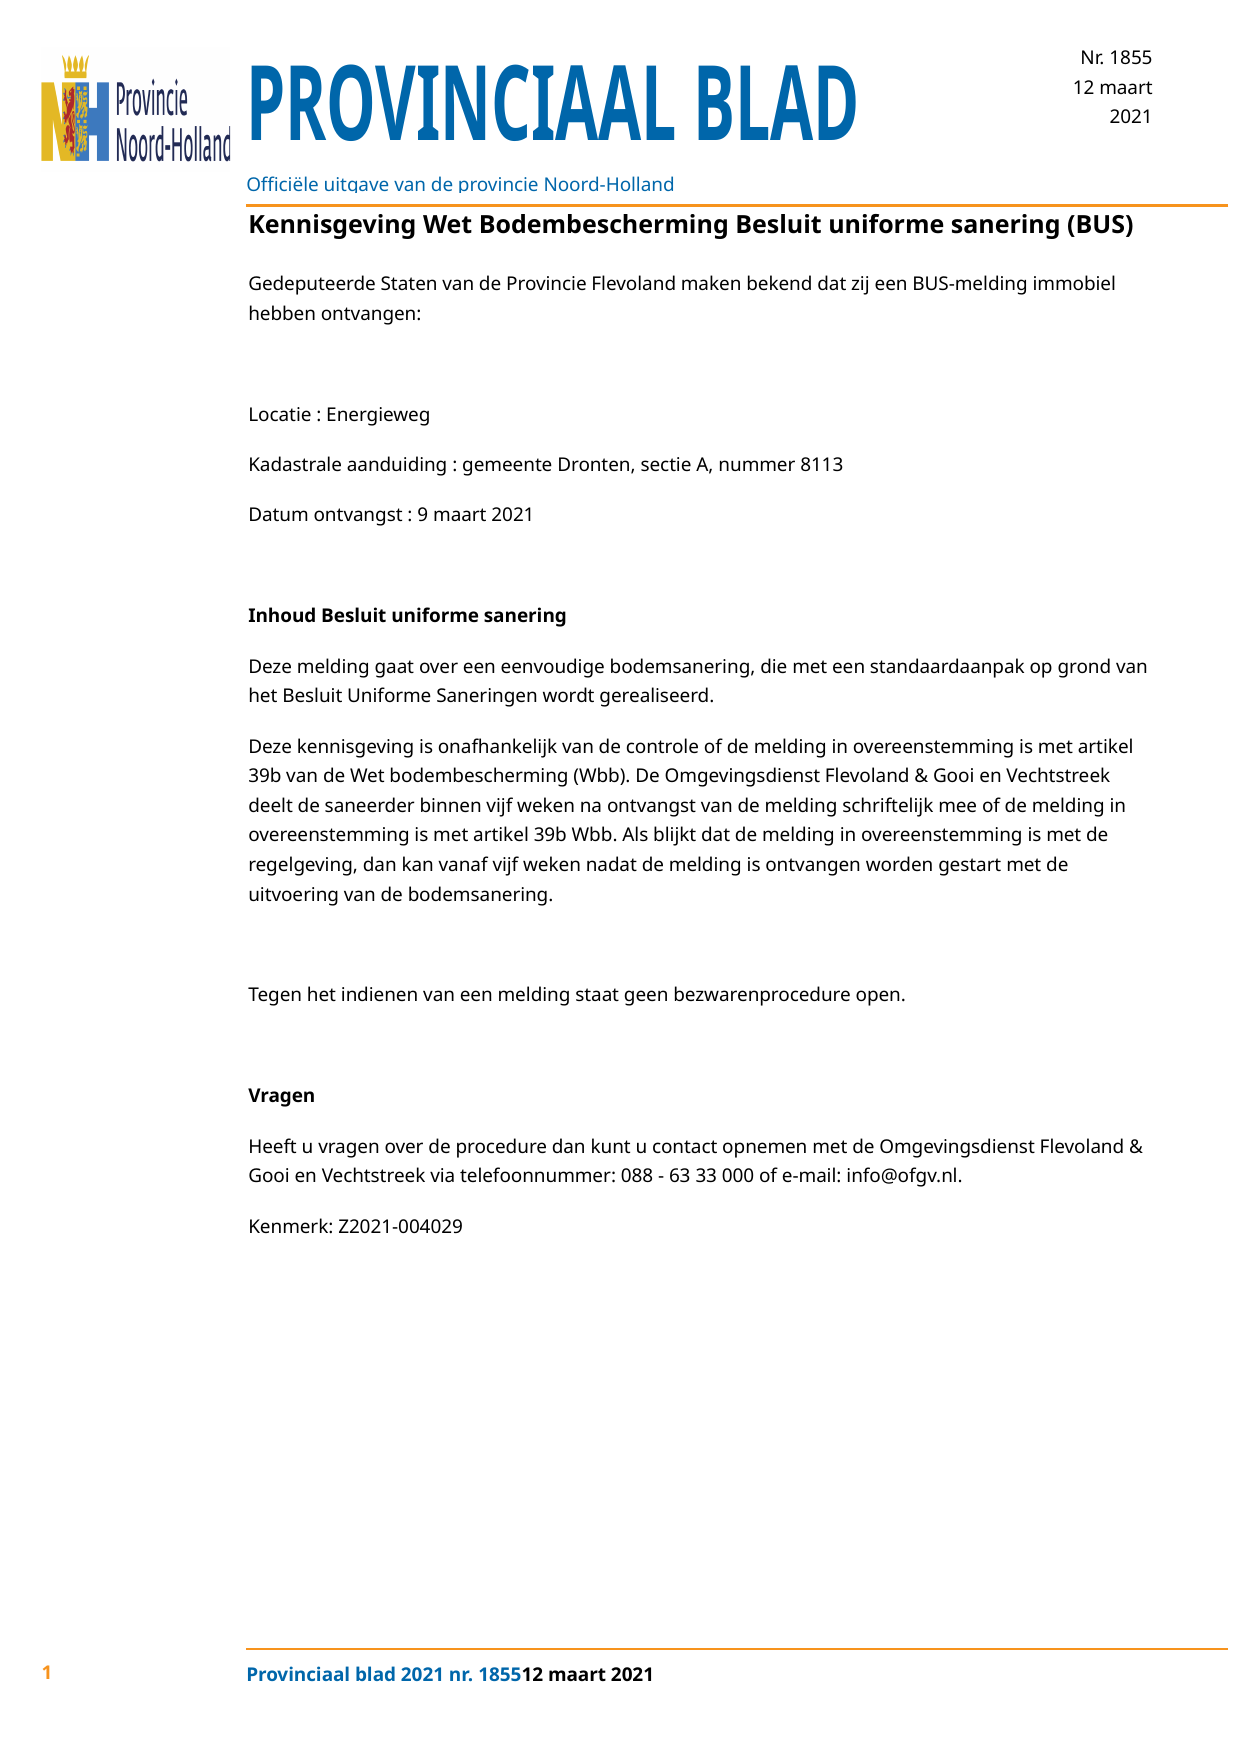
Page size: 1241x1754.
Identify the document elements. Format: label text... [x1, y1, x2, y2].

text Gedeputeerde Staten van de Provincie Flevoland maken bekend dat zij een BUS-melding immobiel hebben ontvangen: [248, 270, 1152, 326]
text Tegen het indienen van een melding staat geen bezwarenprocedure open. [248, 982, 1152, 1007]
text Kadastrale aanduiding : gemeente Dronten, sectie A, nummer 8113 [248, 451, 1152, 477]
picture [41, 47, 231, 172]
text Deze kennisgeving is onafhankelijk van de controle of de melding in overeenstemming is met artikel 39b van de Wet bodembescherming (Wbb). De Omgevingsdienst Flevoland & Gooi en Vechtstreek deelt de saneerder binnen vijf weken na ontvangst van de melding schriftelijk mee of de melding in overeenstemming is met artikel 39b Wbb. Als blijkt dat de melding in overeenstemming is met de regelgeving, dan kan vanaf vijf weken nadat de melding is ontvangen worden gestart met de uitvoering van de bodemsanering. [248, 733, 1152, 906]
text Locatie : Energieweg [248, 401, 1152, 426]
text Inhoud Besluit uniforme sanering [248, 602, 1152, 628]
text Deze melding gaat over een eenvoudige bodemsanering, die met een standaardaanpak op grond van het Besluit Uniforme Saneringen wordt gerealiseerd. [248, 653, 1152, 708]
text Kenmerk: Z2021-004029 [248, 1213, 1152, 1238]
text Vragen [248, 1082, 1152, 1108]
text Kennisgeving Wet Bodembescherming Besluit uniforme sanering (BUS) [248, 207, 1152, 241]
text Datum ontvangst : 9 maart 2021 [248, 502, 1152, 527]
text Heeft u vragen over de procedure dan kunt u contact opnemen met de Omgevingsdienst Flevoland & Gooi en Vechtstreek via telefoonnummer: 088 - 63 33 000 of e-mail: info@ofgv.nl. [248, 1133, 1152, 1188]
